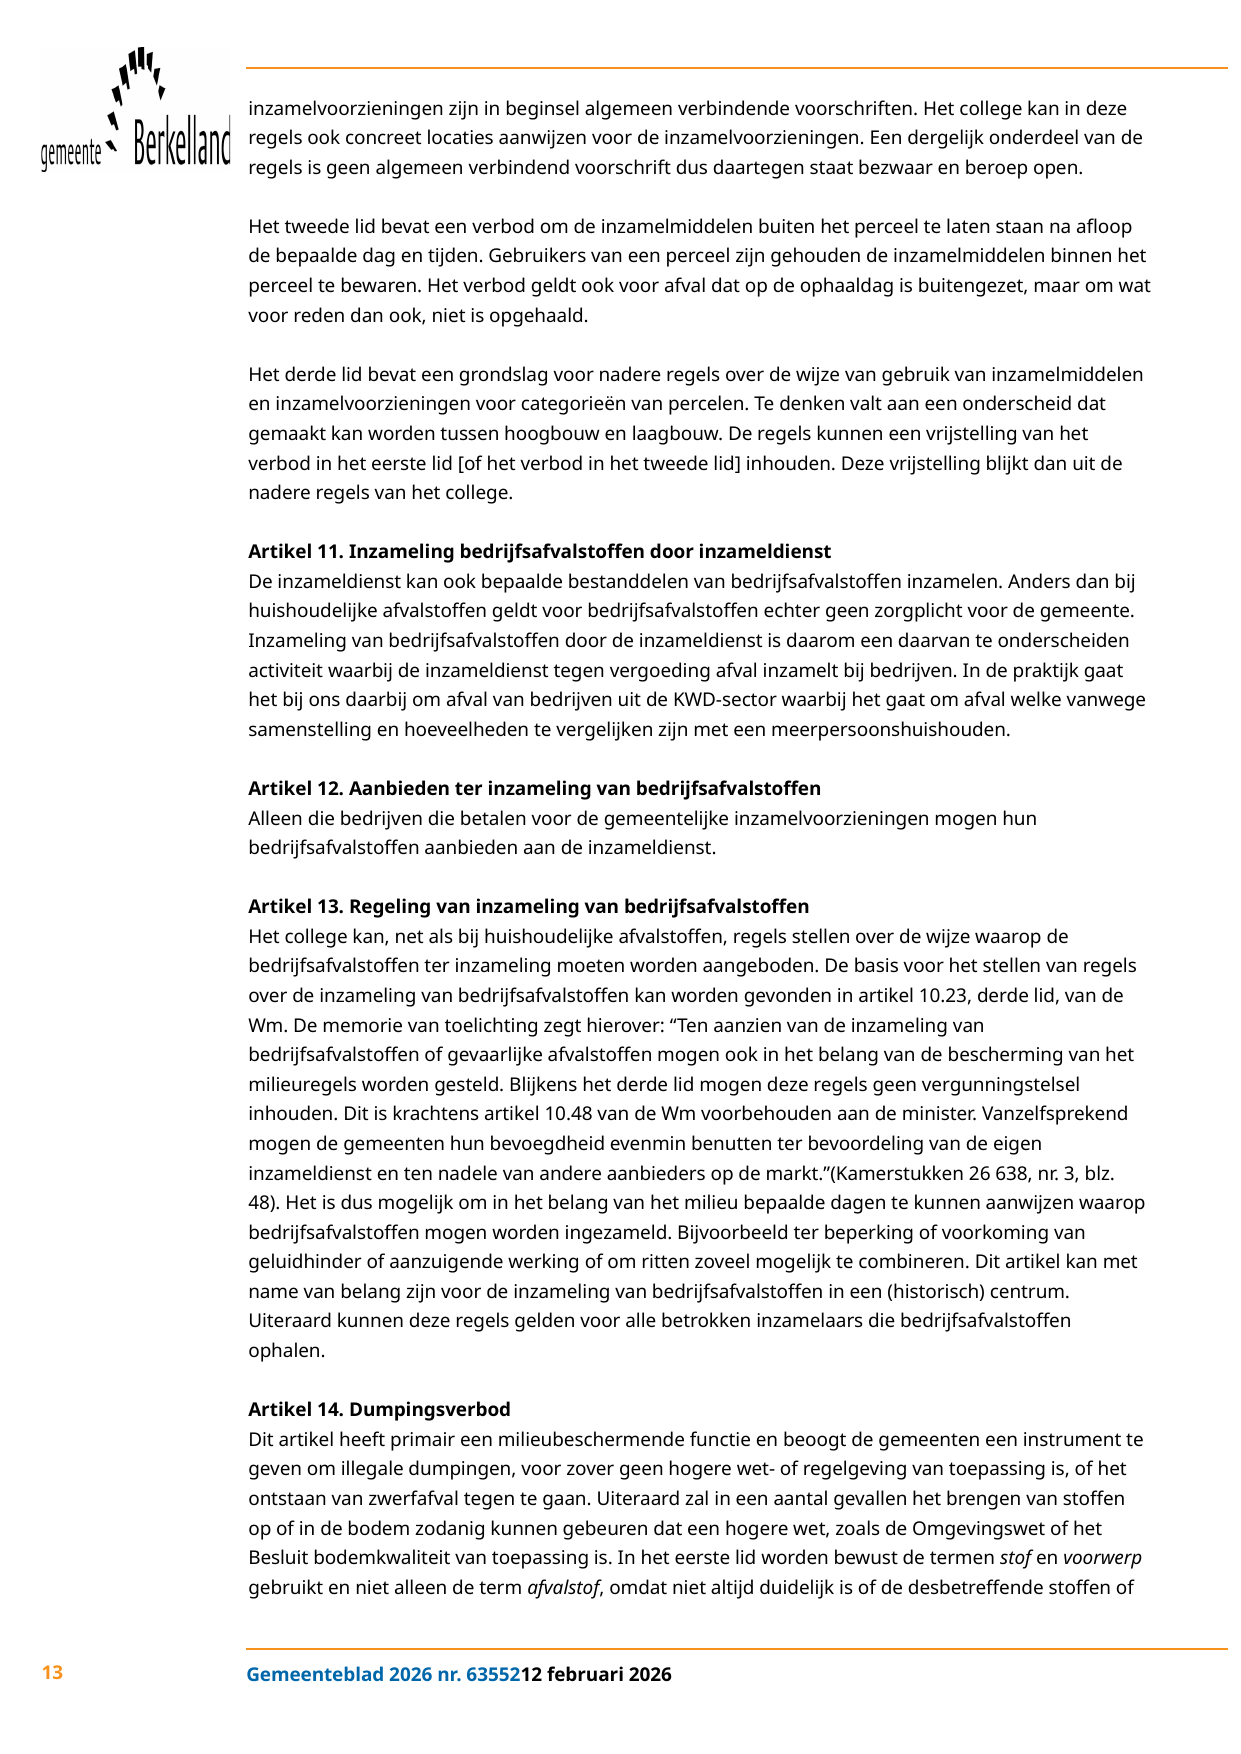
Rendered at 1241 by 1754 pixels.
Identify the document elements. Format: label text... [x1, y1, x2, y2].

text Artikel 11. Inzameling bedrijfsafvalstoffen door inzameldienst [248, 538, 1152, 564]
picture [41, 47, 231, 172]
text Het tweede lid bevat een verbod om de inzamelmiddelen buiten het perceel te laten staan na afloop de bepaalde dag en tijden. Gebruikers van een perceel zijn gehouden de inzamelmiddelen binnen het perceel te bewaren. Het verbod geldt ook voor afval dat op de ophaaldag is buitengezet, maar om wat voor reden dan ook, niet is opgehaald. [248, 213, 1152, 328]
text Dit artikel heeft primair een milieubeschermende functie en beoogt de gemeenten een instrument te geven om illegale dumpingen, voor zover geen hogere wet- of regelgeving van toepassing is, of het ontstaan van zwerfafval tegen te gaan. Uiteraard zal in een aantal gevallen het brengen van stoffen op of in de bodem zodanig kunnen gebeuren dat een hogere wet, zoals de Omgevingswet of het Besluit bodemkwaliteit van toepassing is. In het eerste lid worden bewust de termen stof en voorwerp gebruikt en niet alleen de term afvalstof, omdat niet altijd duidelijk is of de desbetreffende stoffen of [248, 1426, 1152, 1600]
text Het college kan, net als bij huishoudelijke afvalstoffen, regels stellen over de wijze waarop de bedrijfsafvalstoffen ter inzameling moeten worden aangeboden. De basis voor het stellen van regels over de inzameling van bedrijfsafvalstoffen kan worden gevonden in artikel 10.23, derde lid, van de Wm. De memorie van toelichting zegt hierover: “Ten aanzien van de inzameling van bedrijfsafvalstoffen of gevaarlijke afvalstoffen mogen ook in het belang van de bescherming van het milieuregels worden gesteld. Blijkens het derde lid mogen deze regels geen vergunningstelsel inhouden. Dit is krachtens artikel 10.48 van de Wm voorbehouden aan de minister. Vanzelfsprekend mogen de gemeenten hun bevoegdheid evenmin benutten ter bevoordeling van de eigen inzameldienst en ten nadele van andere aanbieders op de markt.”(Kamerstukken 26 638, nr. 3, blz. 48). Het is dus mogelijk om in het belang van het milieu bepaalde dagen te kunnen aanwijzen waarop bedrijfsafvalstoffen mogen worden ingezameld. Bijvoorbeeld ter beperking of voorkoming van geluidhinder of aanzuigende werking of om ritten zoveel mogelijk te combineren. Dit artikel kan met name van belang zijn voor de inzameling van bedrijfsafvalstoffen in een (historisch) centrum. Uiteraard kunnen deze regels gelden voor alle betrokken inzamelaars die bedrijfsafvalstoffen ophalen. [248, 923, 1152, 1363]
text De inzameldienst kan ook bepaalde bestanddelen van bedrijfsafvalstoffen inzamelen. Anders dan bij huishoudelijke afvalstoffen geldt voor bedrijfsafvalstoffen echter geen zorgplicht voor de gemeente. Inzameling van bedrijfsafvalstoffen door de inzameldienst is daarom een daarvan te onderscheiden activiteit waarbij de inzameldienst tegen vergoeding afval inzamelt bij bedrijven. In de praktijk gaat het bij ons daarbij om afval van bedrijven uit de KWD-sector waarbij het gaat om afval welke vanwege samenstelling en hoeveelheden te vergelijken zijn met een meerpersoonshuishouden. [248, 568, 1152, 742]
text Het derde lid bevat een grondslag voor nadere regels over de wijze van gebruik van inzamelmiddelen en inzamelvoorzieningen voor categorieën van percelen. Te denken valt aan een onderscheid dat gemaakt kan worden tussen hoogbouw en laagbouw. De regels kunnen een vrijstelling van het verbod in het eerste lid [of het verbod in het tweede lid] inhouden. Deze vrijstelling blijkt dan uit de nadere regels van het college. [248, 361, 1152, 505]
text Alleen die bedrijven die betalen voor de gemeentelijke inzamelvoorzieningen mogen hun bedrijfsafvalstoffen aanbieden aan de inzameldienst. [248, 805, 1152, 860]
text Artikel 14. Dumpingsverbod [248, 1396, 1152, 1422]
text Artikel 12. Aanbieden ter inzameling van bedrijfsafvalstoffen [248, 775, 1152, 801]
text inzamelvoorzieningen zijn in beginsel algemeen verbindende voorschriften. Het college kan in deze regels ook concreet locaties aanwijzen voor de inzamelvoorzieningen. Een dergelijk onderdeel van de regels is geen algemeen verbindend voorschrift dus daartegen staat bezwaar en beroep open. [248, 95, 1152, 180]
text Artikel 13. Regeling van inzameling van bedrijfsafvalstoffen [248, 893, 1152, 919]
